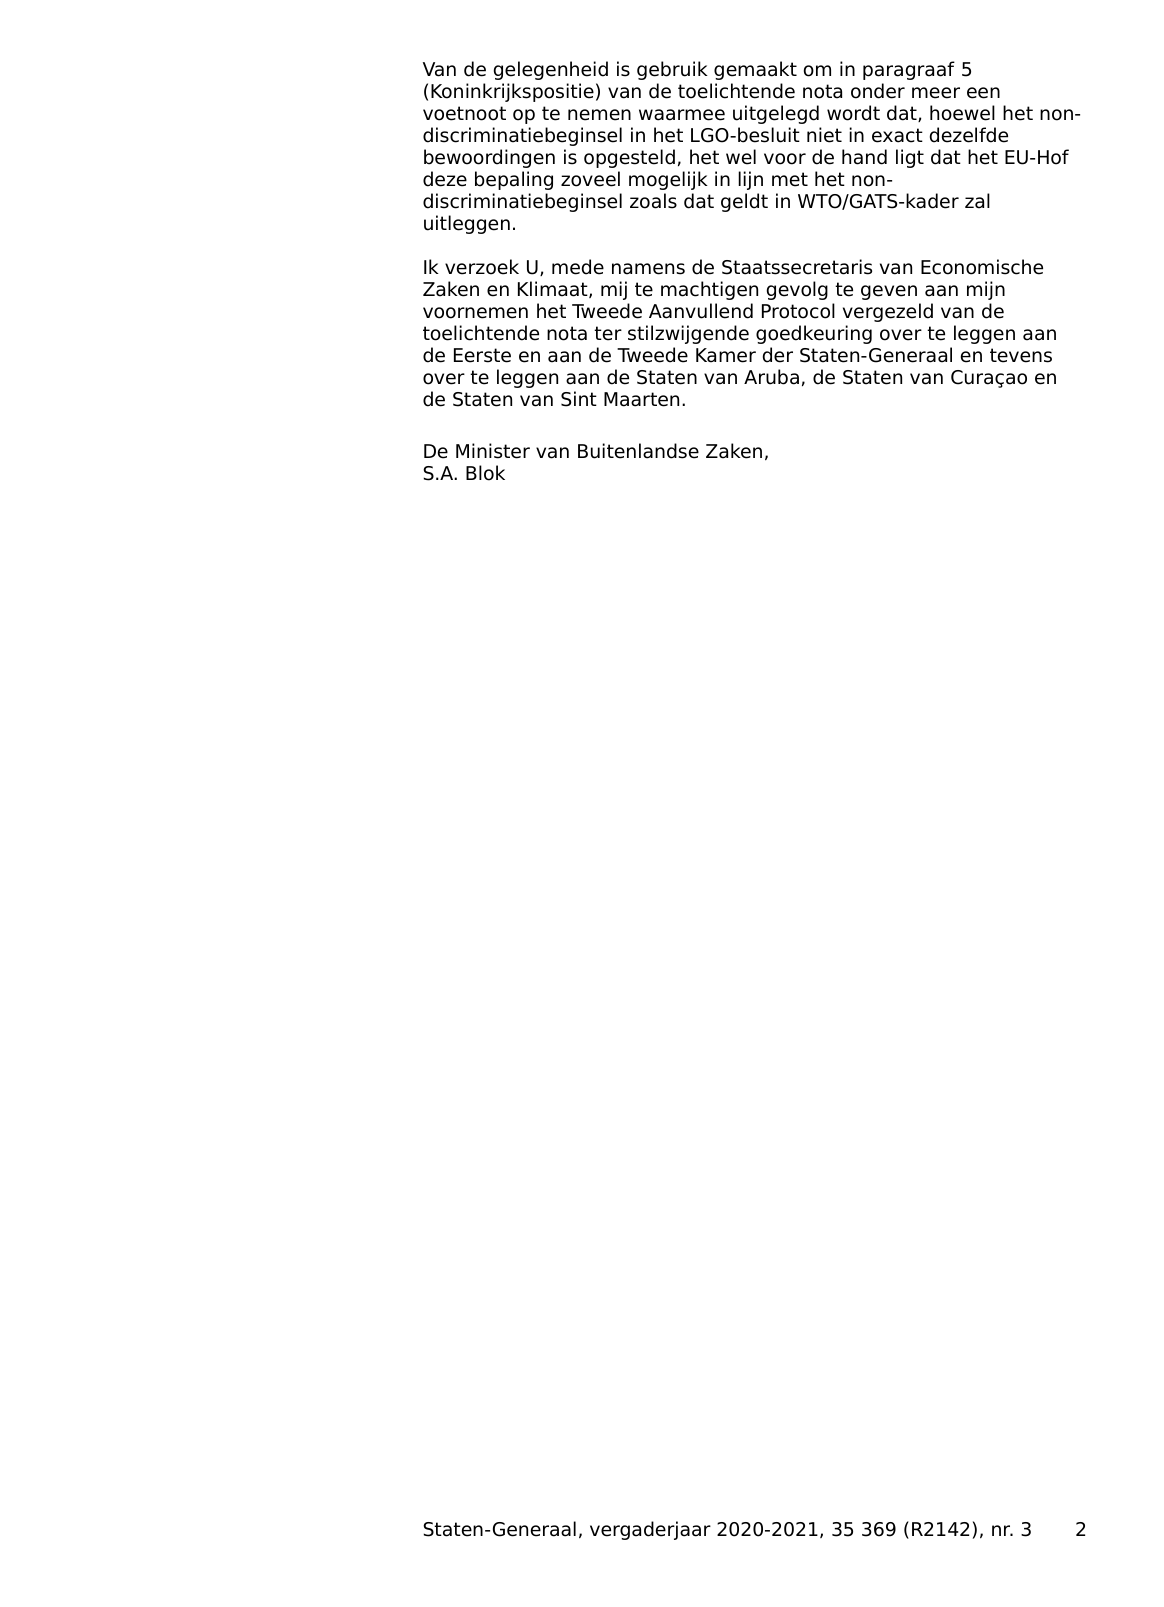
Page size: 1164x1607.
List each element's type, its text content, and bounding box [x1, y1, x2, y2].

text Ik verzoek U, mede namens de Staatssecretaris van Economische Zaken en Klimaat, mij te machtigen gevolg te geven aan mijn voornemen het Tweede Aanvullend Protocol vergezeld van de toelichtende nota ter stilzwijgende goedkeuring over te leggen aan de Eerste en aan de Tweede Kamer der Staten-Generaal en tevens over te leggen aan de Staten van Aruba, de Staten van Curaçao en de Staten van Sint Maarten. [422, 257, 1087, 411]
text De Minister van Buitenlandse Zaken, S.A. Blok [422, 441, 1087, 485]
text Van de gelegenheid is gebruik gemaakt om in paragraaf 5 (Koninkrijkspositie) van de toelichtende nota onder meer een voetnoot op te nemen waarmee uitgelegd wordt dat, hoewel het non-discriminatiebeginsel in het LGO-besluit niet in exact dezelfde bewoordingen is opgesteld, het wel voor de hand ligt dat het EU-Hof deze bepaling zoveel mogelijk in lijn met het non-discriminatiebeginsel zoals dat geldt in WTO/GATS-kader zal uitleggen. [422, 59, 1087, 235]
